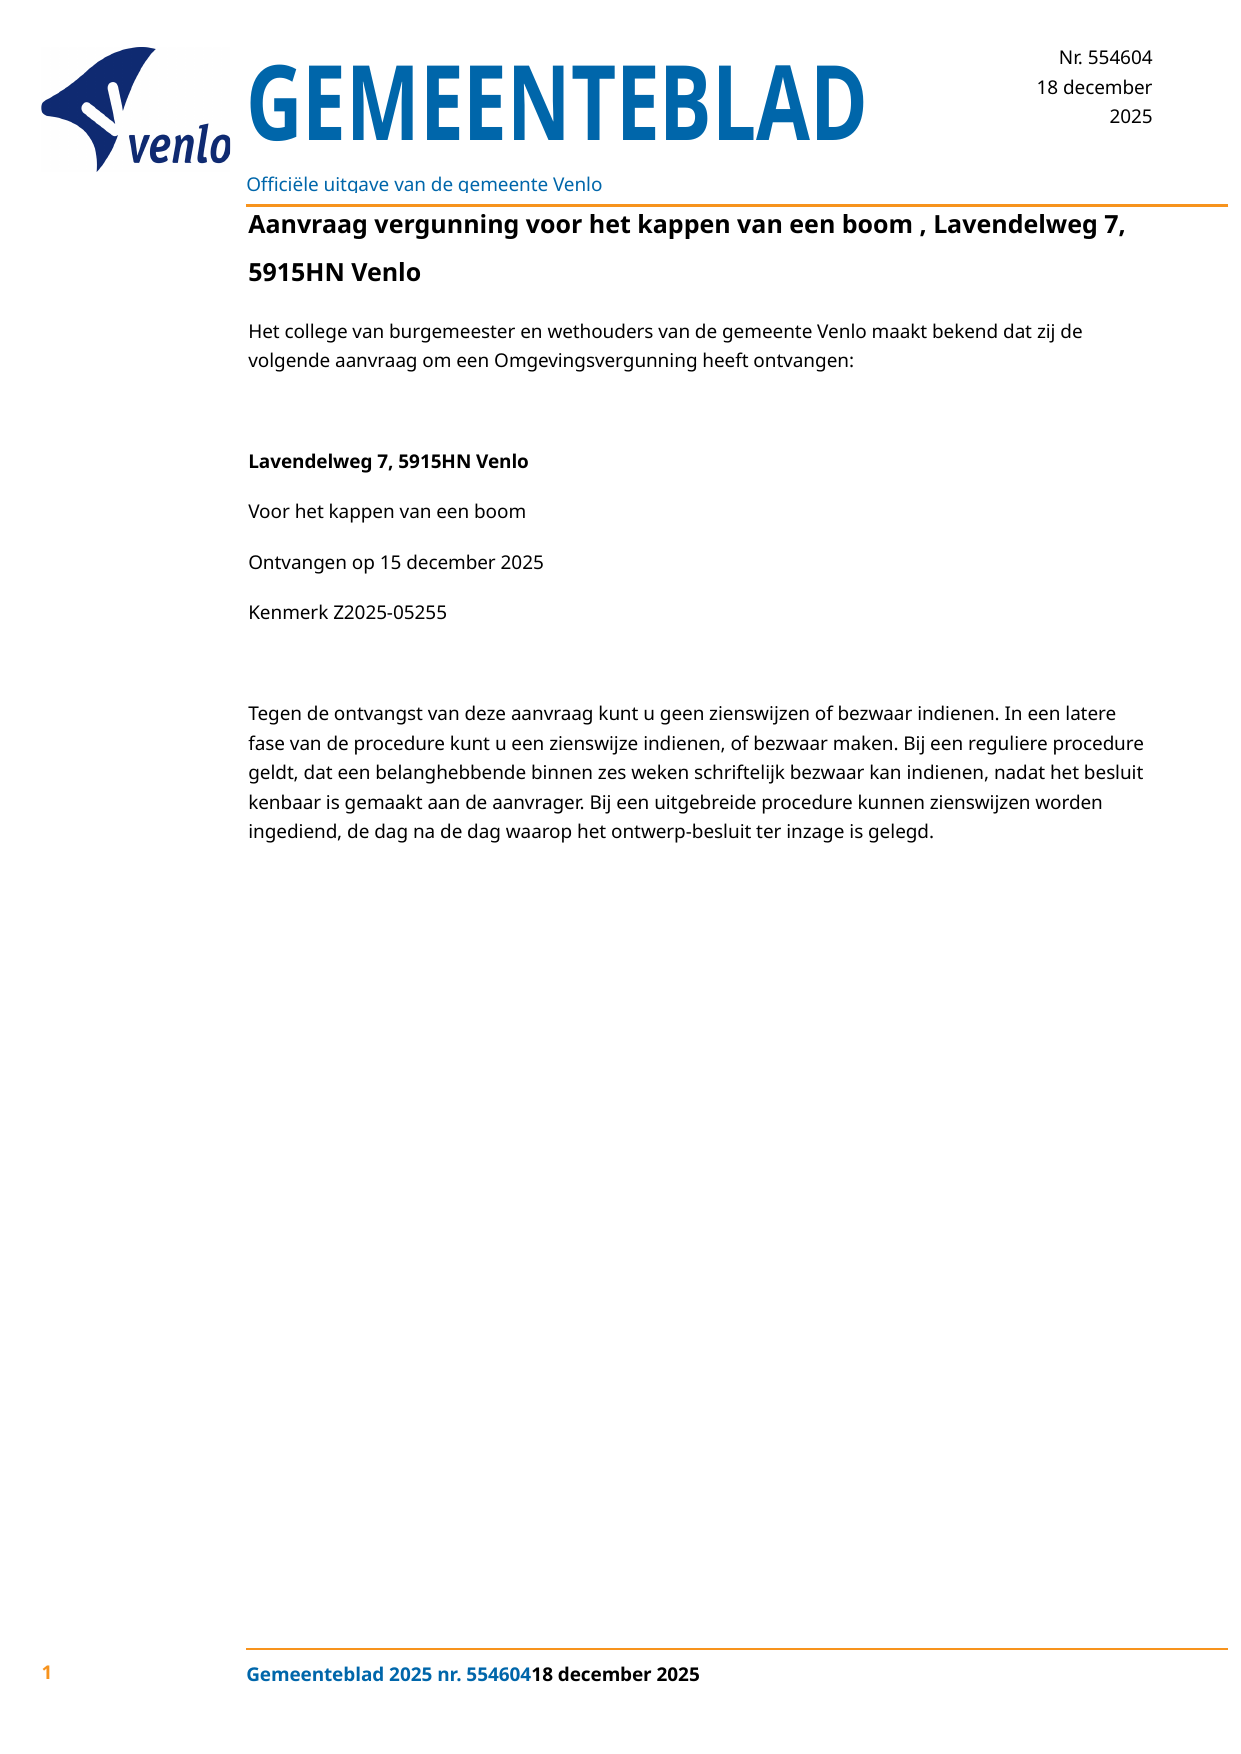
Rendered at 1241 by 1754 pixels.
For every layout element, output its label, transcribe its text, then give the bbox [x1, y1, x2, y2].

text Kenmerk Z2025-05255 [248, 599, 1152, 625]
text Ontvangen op 15 december 2025 [248, 549, 1152, 575]
text Aanvraag vergunning voor het kappen van een boom , Lavendelweg 7, 5915HN Venlo [248, 207, 1152, 288]
text Lavendelweg 7, 5915HN Venlo [248, 448, 1152, 474]
text Het college van burgemeester en wethouders van de gemeente Venlo maakt bekend dat zij de volgende aanvraag om een Omgevingsvergunning heeft ontvangen: [248, 318, 1152, 373]
picture [41, 47, 231, 172]
text Tegen de ontvangst van deze aanvraag kunt u geen zienswijzen of bezwaar indienen. In een latere fase van de procedure kunt u een zienswijze indienen, of bezwaar maken. Bij een reguliere procedure geldt, dat een belanghebbende binnen zes weken schriftelijk bezwaar kan indienen, nadat het besluit kenbaar is gemaakt aan de aanvrager. Bij een uitgebreide procedure kunnen zienswijzen worden ingediend, de dag na de dag waarop het ontwerp-besluit ter inzage is gelegd. [248, 700, 1152, 844]
text Voor het kappen van een boom [248, 499, 1152, 524]
